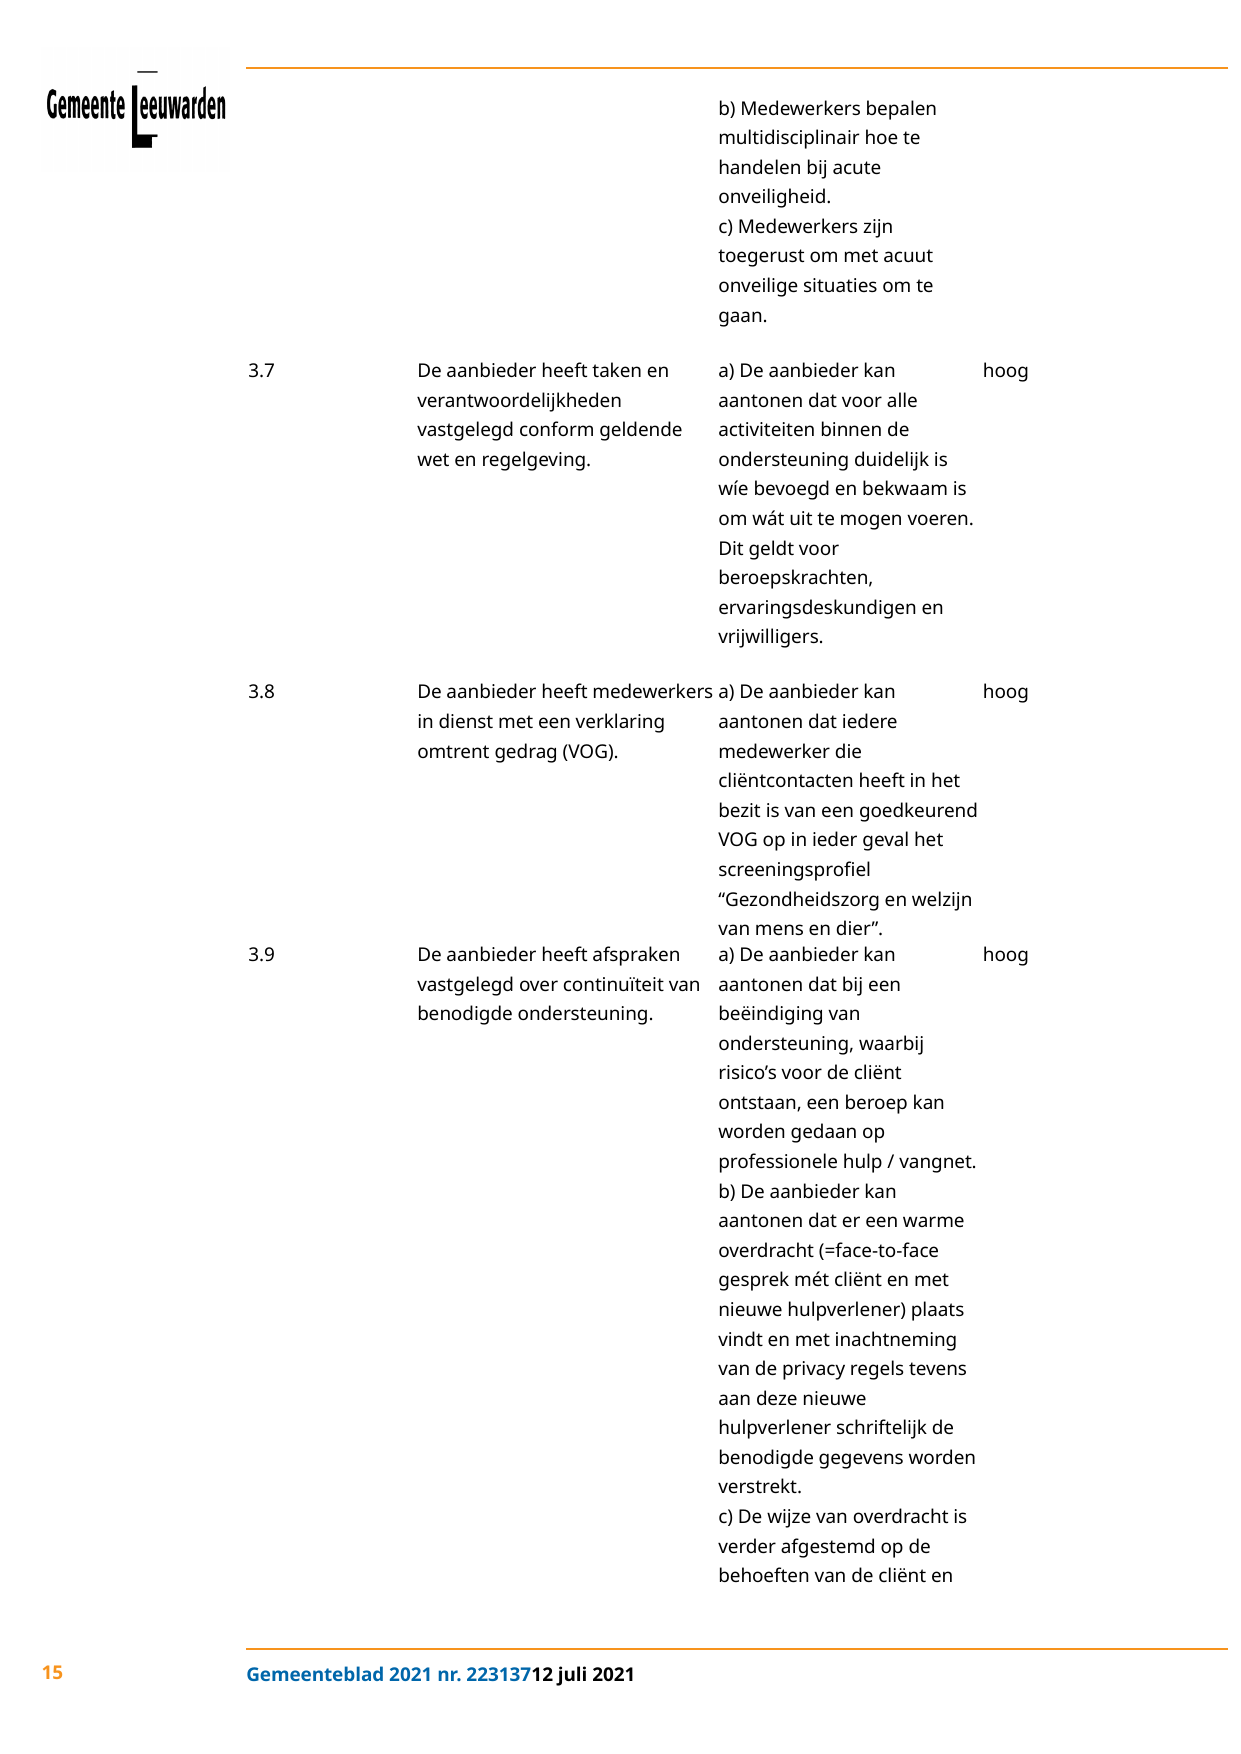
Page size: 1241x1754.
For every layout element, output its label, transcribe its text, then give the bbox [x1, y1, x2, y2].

table_cell 3.9 [248, 941, 417, 1588]
table_cell [983, 95, 1152, 357]
picture [41, 47, 231, 172]
table_cell [248, 95, 417, 357]
table_cell De aanbieder heeft medewerkers in dienst met een verklaring omtrent gedrag (VOG). [417, 679, 718, 941]
table_cell 3.7 [248, 357, 417, 679]
table_cell De aanbieder heeft afspraken vastgelegd over continuïteit van benodigde ondersteuning. [417, 941, 718, 1588]
table_cell De aanbieder heeft taken en verantwoordelijkheden vastgelegd conform geldende wet en regelgeving. [417, 357, 718, 679]
table_cell b) Medewerkers bepalen multidisciplinair hoe te handelen bij acute onveiligheid. c) Medewerkers zijn toegerust om met acuut onveilige situaties om te gaan. [718, 95, 983, 357]
table_cell a) De aanbieder kan aantonen dat bij een beëindiging van ondersteuning, waarbij risico’s voor de cliënt ontstaan, een beroep kan worden gedaan op professionele hulp / vangnet. b) De aanbieder kan aantonen dat er een warme overdracht (=face-to-face gesprek mét cliënt en met nieuwe hulpverlener) plaats vindt en met inachtneming van de privacy regels tevens aan deze nieuwe hulpverlener schriftelijk de benodigde gegevens worden verstrekt. c) De wijze van overdracht is verder afgestemd op de behoeften van de cliënt en [718, 941, 983, 1588]
table_cell a) De aanbieder kan aantonen dat voor alle activiteiten binnen de ondersteuning duidelijk is wíe bevoegd en bekwaam is om wát uit te mogen voeren. Dit geldt voor beroepskrachten, ervaringsdeskundigen en vrijwilligers. [718, 357, 983, 679]
table_cell hoog [983, 357, 1152, 679]
table_cell hoog [983, 679, 1152, 941]
table_cell [417, 95, 718, 357]
table_cell 3.8 [248, 679, 417, 941]
table_cell a) De aanbieder kan aantonen dat iedere medewerker die cliëntcontacten heeft in het bezit is van een goedkeurend VOG op in ieder geval het screeningsprofiel “Gezondheidszorg en welzijn van mens en dier”. [718, 679, 983, 941]
table_cell hoog [983, 941, 1152, 1588]
